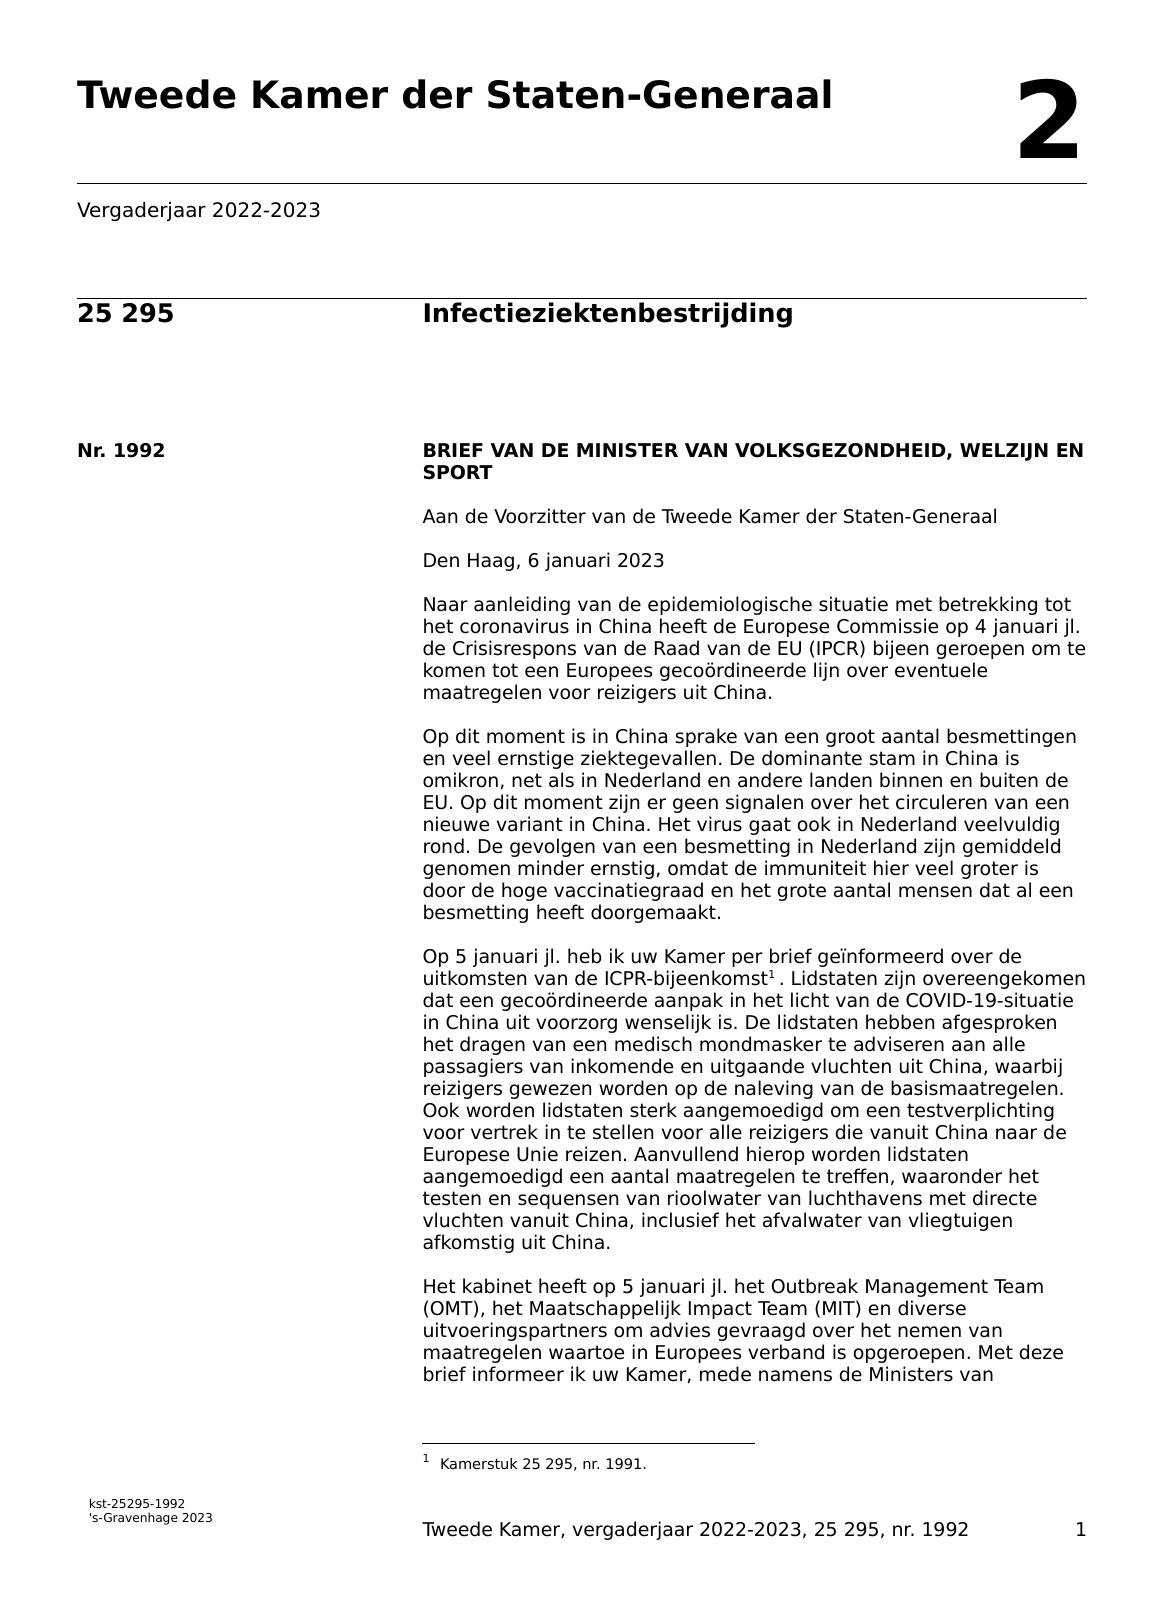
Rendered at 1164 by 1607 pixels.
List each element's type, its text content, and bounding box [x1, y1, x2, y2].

table_cell Vergaderjaar 2022-2023 [77, 184, 1087, 298]
table_header 2 [886, 59, 1087, 183]
text Het kabinet heeft op 5 januari jl. het Outbreak Management Team (OMT), het Maatschappelijk Impact Team (MIT) en diverse uitvoeringspartners om advies gevraagd over het nemen van maatregelen waartoe in Europees verband is opgeroepen. Met deze brief informeer ik uw Kamer, mede namens de Ministers van [422, 1276, 1087, 1386]
text Op dit moment is in China sprake van een groot aantal besmettingen en veel ernstige ziektegevallen. De dominante stam in China is omikron, net als in Nederland en andere landen binnen en buiten de EU. Op dit moment zijn er geen signalen over het circuleren van een nieuwe variant in China. Het virus gaat ook in Nederland veelvuldig rond. De gevolgen van een besmetting in Nederland zijn gemiddeld genomen minder ernstig, omdat de immuniteit hier veel groter is door de hoge vaccinatiegraad en het grote aantal mensen dat al een besmetting heeft doorgemaakt. [422, 726, 1087, 924]
text Aan de Voorzitter van de Tweede Kamer der Staten-Generaal [422, 506, 1087, 528]
text Naar aanleiding van de epidemiologische situatie met betrekking tot het coronavirus in China heeft de Europese Commissie op 4 januari jl. de Crisisrespons van de Raad van de EU (IPCR) bijeen geroepen om te komen tot een Europees gecoördineerde lijn over eventuele maatregelen voor reizigers uit China. [422, 594, 1087, 704]
subtitle Nr. 1992 BRIEF VAN DE MINISTER VAN VOLKSGEZONDHEID, WELZIJN EN SPORT [77, 440, 1087, 484]
subtitle 25 295 Infectieziektenbestrijding [77, 299, 1087, 329]
text Kamerstuk 25 295, nr. 1991. [422, 1452, 1087, 1474]
text Den Haag, 6 januari 2023 [422, 550, 1087, 572]
text kst-25295-1992 [88, 1497, 323, 1511]
text 's-Gravenhage 2023 [88, 1511, 323, 1525]
text Op 5 januari jl. heb ik uw Kamer per brief geïnformeerd over de uitkomsten van de ICPR-bijeenkomst. Lidstaten zijn overeengekomen dat een gecoördineerde aanpak in het licht van de COVID-19-situatie in China uit voorzorg wenselijk is. De lidstaten hebben afgesproken het dragen van een medisch mondmasker te adviseren aan alle passagiers van inkomende en uitgaande vluchten uit China, waarbij reizigers gewezen worden op de naleving van de basismaatregelen. Ook worden lidstaten sterk aangemoedigd om een testverplichting voor vertrek in te stellen voor alle reizigers die vanuit China naar de Europese Unie reizen. Aanvullend hierop worden lidstaten aangemoedigd een aantal maatregelen te treffen, waaronder het testen en sequensen van rioolwater van luchthavens met directe vluchten vanuit China, inclusief het afvalwater van vliegtuigen afkomstig uit China. [422, 946, 1087, 1254]
table_header Tweede Kamer der Staten-Generaal [77, 59, 886, 183]
